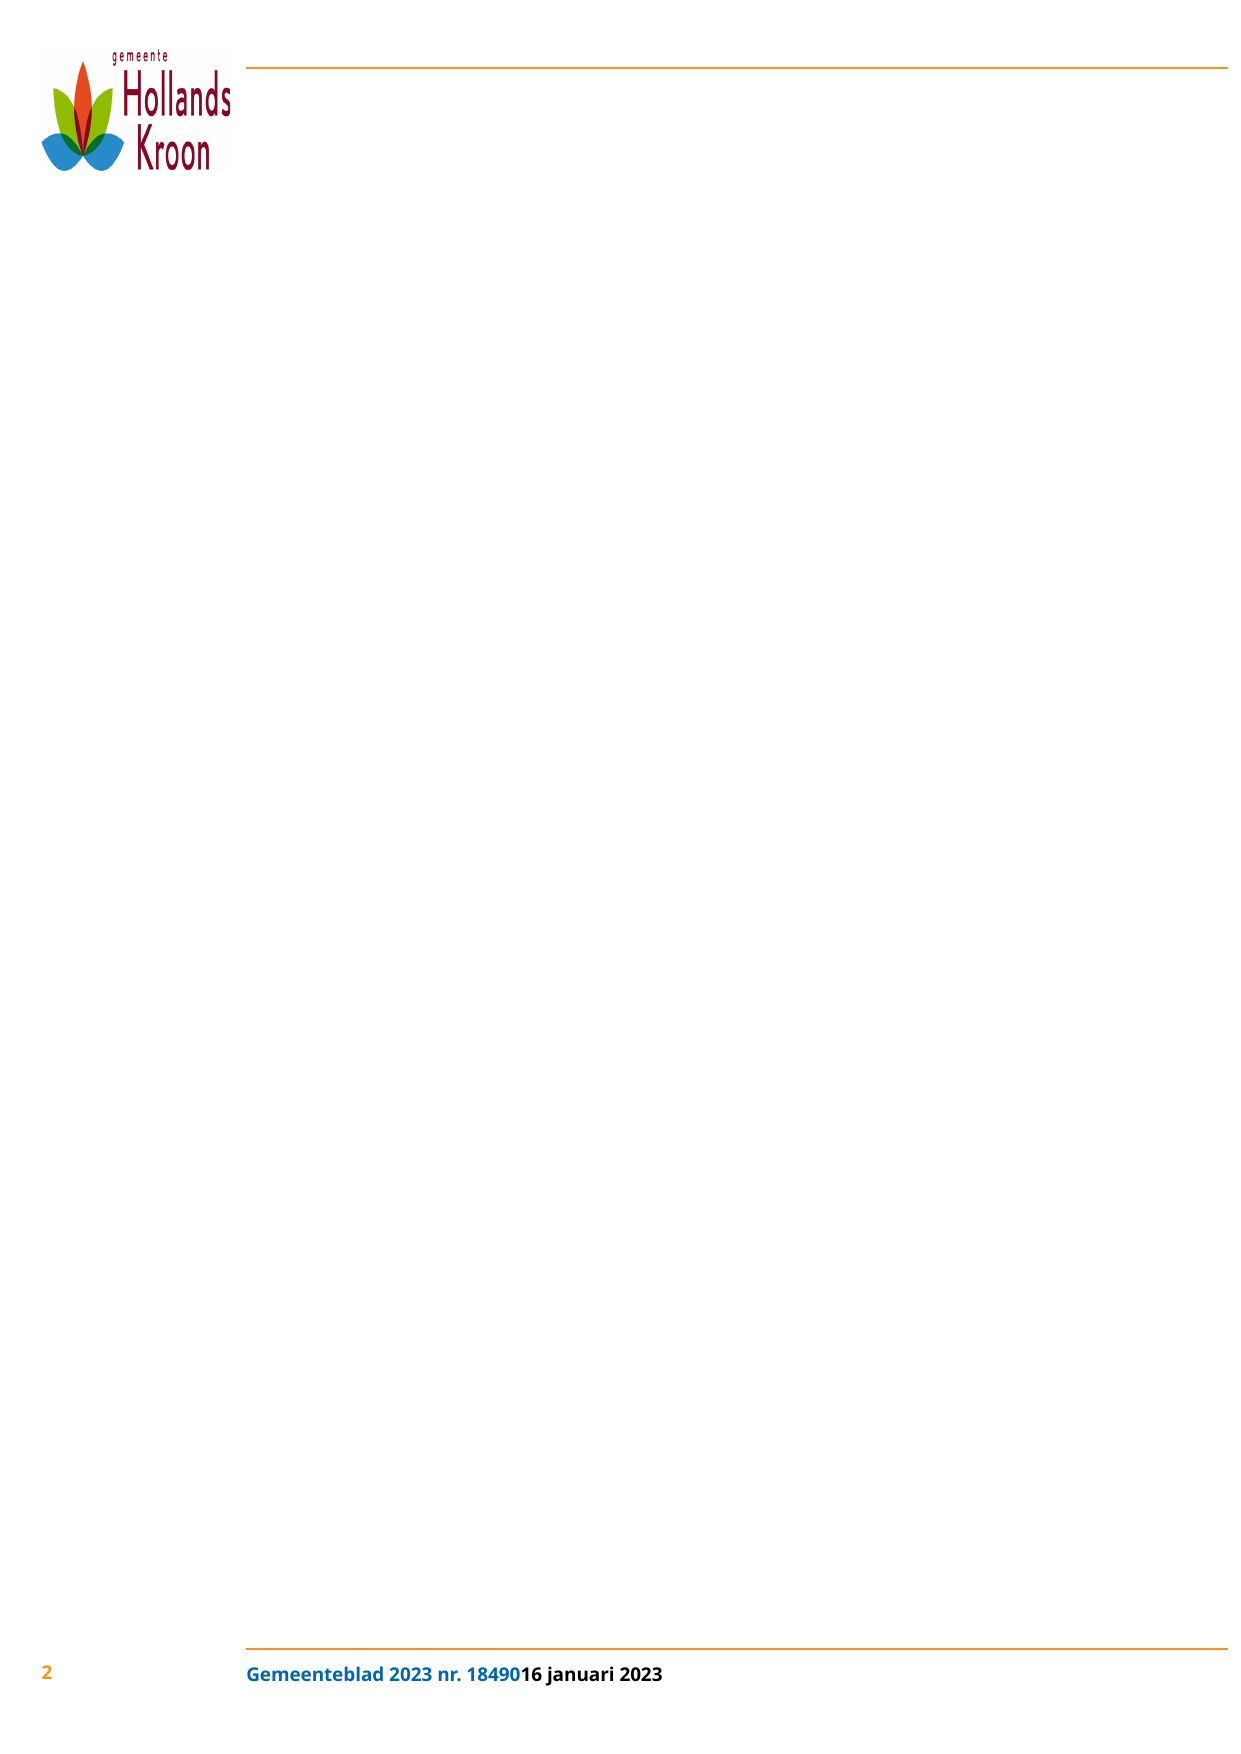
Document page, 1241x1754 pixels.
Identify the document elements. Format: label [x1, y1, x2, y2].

picture [41, 47, 231, 172]
